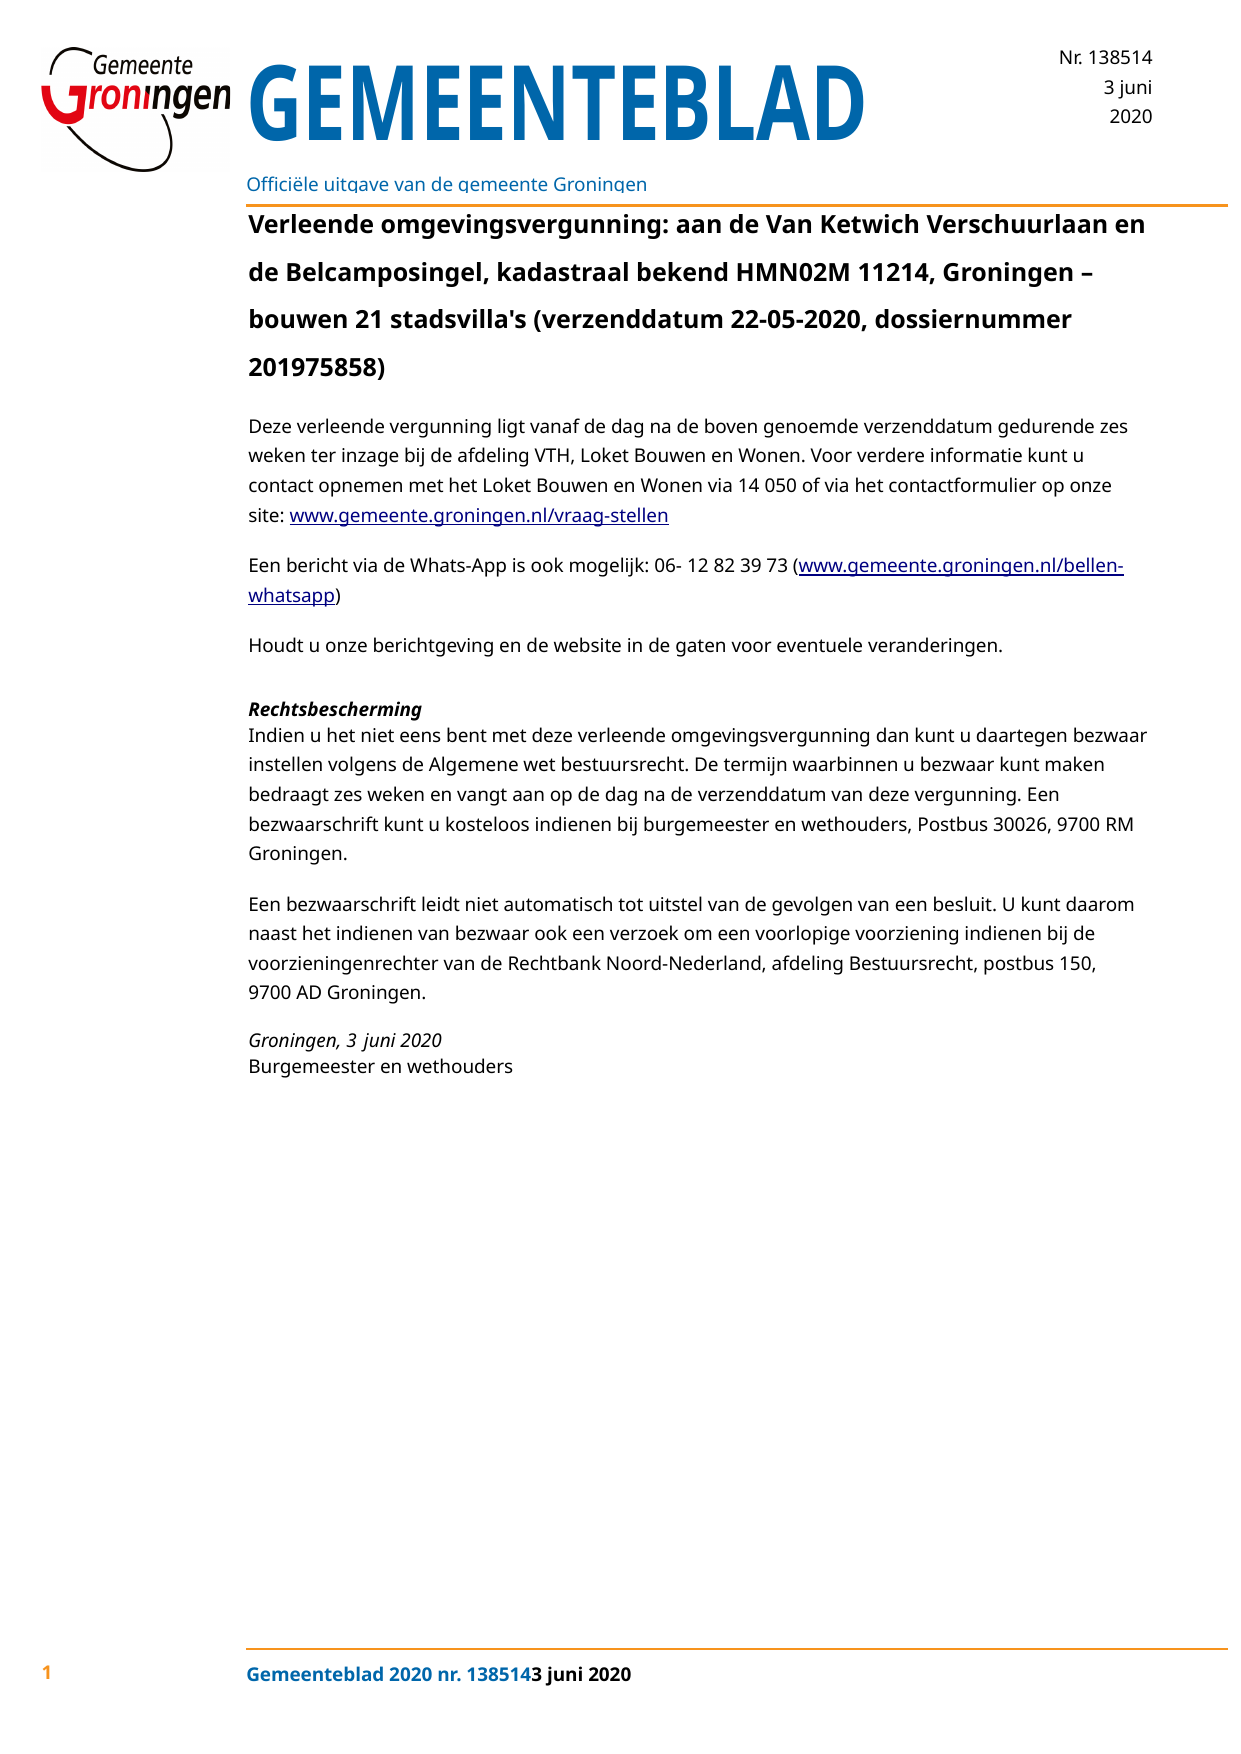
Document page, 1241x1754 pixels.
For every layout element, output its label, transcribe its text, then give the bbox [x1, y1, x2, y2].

text Verleende omgevingsvergunning: aan de Van Ketwich Verschuurlaan en de Belcamposingel, kadastraal bekend HMN02M 11214, Groningen – bouwen 21 stadsvilla's (verzenddatum 22-05-2020, dossiernummer 201975858) [248, 207, 1152, 384]
text Rechtsbescherming [248, 696, 1152, 722]
text Houdt u onze berichtgeving en de website in de gaten voor eventuele veranderingen. [248, 632, 1152, 658]
text Burgemeester en wethouders [248, 1053, 1152, 1079]
text Deze verleende vergunning ligt vanaf de dag na de boven genoemde verzenddatum gedurende zes weken ter inzage bij de afdeling VTH, Loket Bouwen en Wonen. Voor verdere informatie kunt u contact opnemen met het Loket Bouwen en Wonen via 14 050 of via het contactformulier op onze site: www.gemeente.groningen.nl/vraag-stellen [248, 413, 1152, 528]
text Groningen, 3 juni 2020 [248, 1027, 1152, 1053]
picture [41, 47, 231, 172]
text Een bezwaarschrift leidt niet automatisch tot uitstel van de gevolgen van een besluit. U kunt daarom naast het indienen van bezwaar ook een verzoek om een voorlopige voorziening indienen bij de voorzieningenrechter van de Rechtbank Noord-Nederland, afdeling Bestuursrecht, postbus 150, 9700 AD Groningen. [248, 891, 1152, 1005]
text Indien u het niet eens bent met deze verleende omgevingsvergunning dan kunt u daartegen bezwaar instellen volgens de Algemene wet bestuursrecht. De termijn waarbinnen u bezwaar kunt maken bedraagt zes weken en vangt aan op de dag na de verzenddatum van deze vergunning. Een bezwaarschrift kunt u kosteloos indienen bij burgemeester en wethouders, Postbus 30026, 9700 RM Groningen. [248, 722, 1152, 866]
text Een bericht via de Whats-App is ook mogelijk: 06- 12 82 39 73 (www.gemeente.groningen.nl/bellen-whatsapp) [248, 552, 1152, 608]
